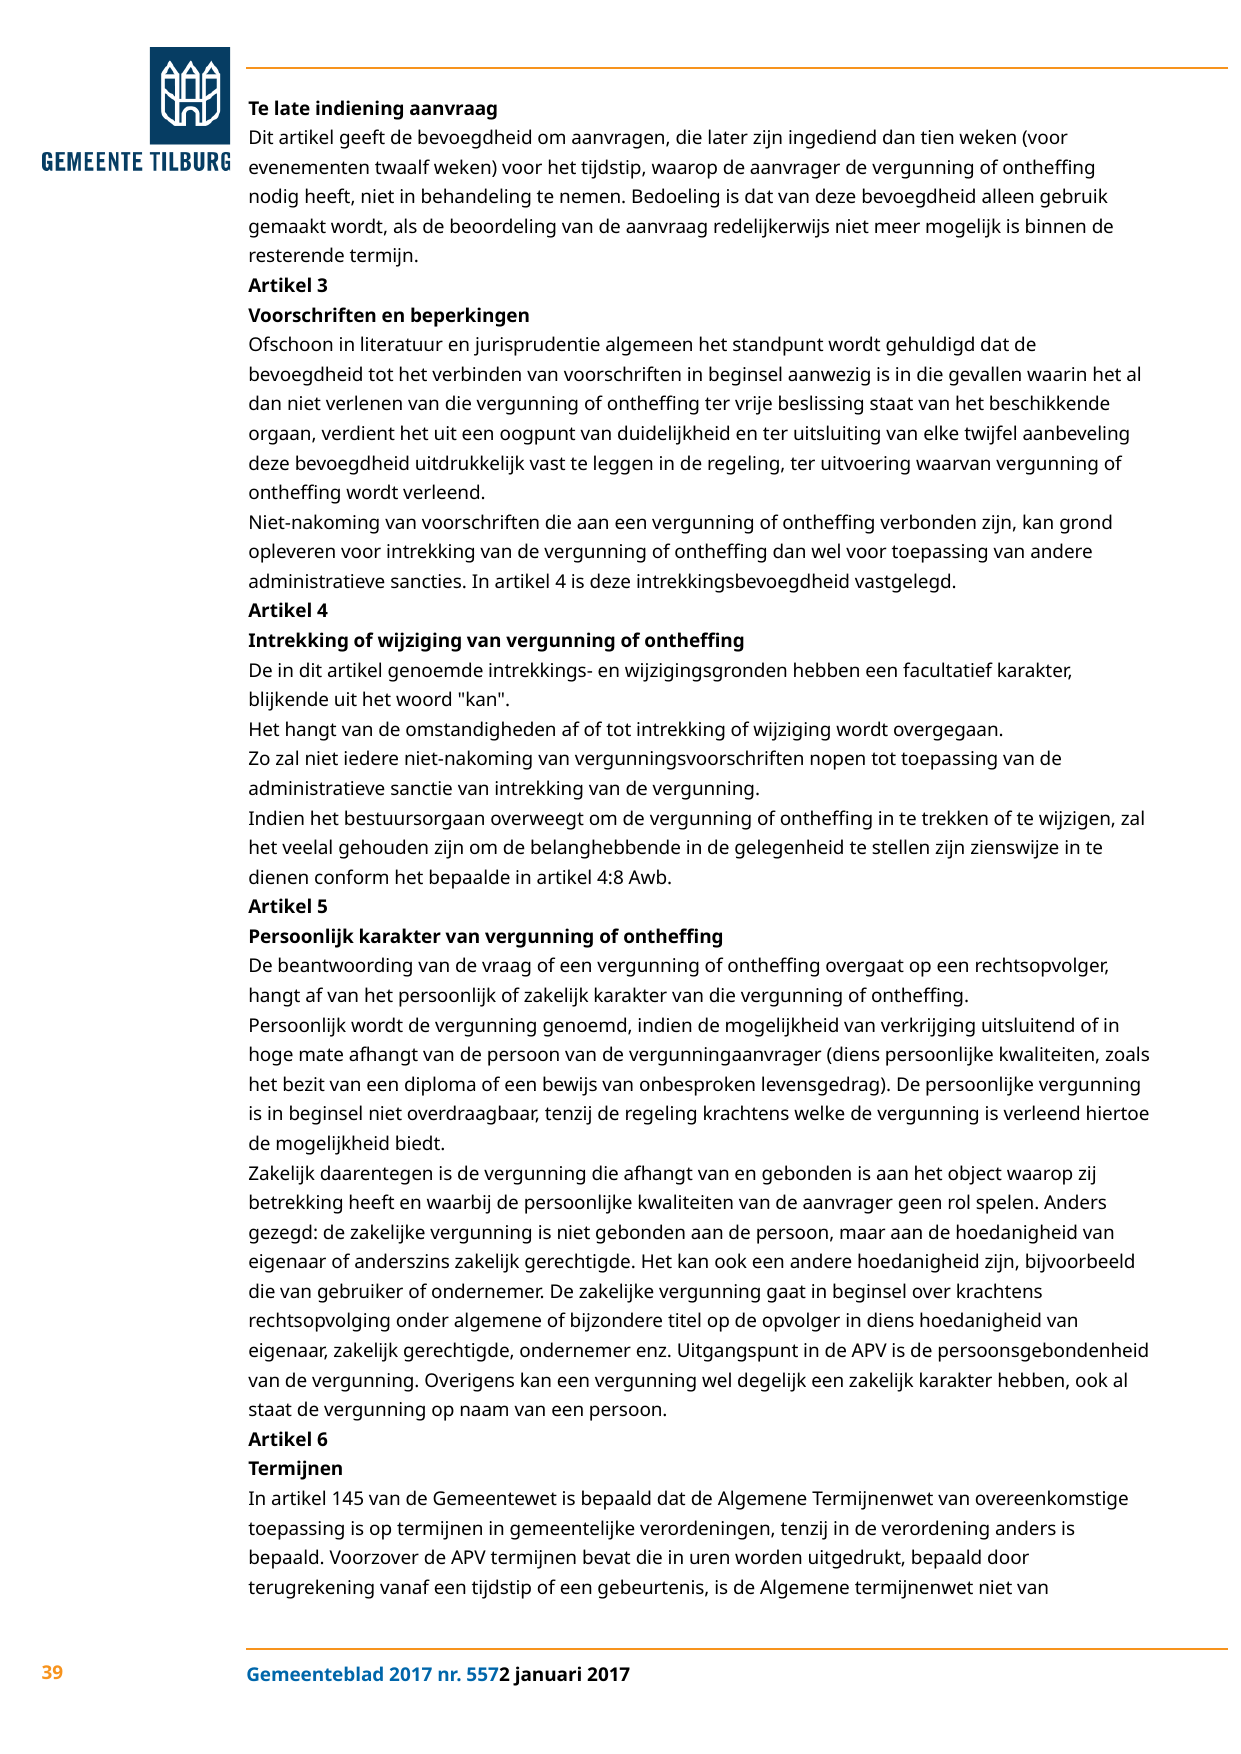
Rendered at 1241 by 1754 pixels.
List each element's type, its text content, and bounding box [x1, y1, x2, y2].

text Zakelijk daarentegen is de vergunning die afhangt van en gebonden is aan het object waarop zij betrekking heeft en waarbij de persoonlijke kwaliteiten van de aanvrager geen rol spelen. Anders gezegd: de zakelijke vergunning is niet gebonden aan de persoon, maar aan de hoedanigheid van eigenaar of anderszins zakelijk gerechtigde. Het kan ook een andere hoedanigheid zijn, bijvoorbeeld die van gebruiker of ondernemer. De zakelijke vergunning gaat in beginsel over krachtens rechtsopvolging onder algemene of bijzondere titel op de opvolger in diens hoedanigheid van eigenaar, zakelijk gerechtigde, ondernemer enz. Uitgangspunt in de APV is de persoonsgebondenheid van de vergunning. Overigens kan een vergunning wel degelijk een zakelijk karakter hebben, ook al staat de vergunning op naam van een persoon. [248, 1160, 1152, 1422]
text Indien het bestuursorgaan overweegt om de vergunning of ontheffing in te trekken of te wijzigen, zal het veelal gehouden zijn om de belanghebbende in de gelegenheid te stellen zijn zienswijze in te dienen conform het bepaalde in artikel 4:8 Awb. [248, 805, 1152, 890]
text De in dit artikel genoemde intrekkings- en wijzigingsgronden hebben een facultatief karakter, blijkende uit het woord "kan". [248, 657, 1152, 712]
text Artikel 4 [248, 598, 1152, 623]
text De beantwoording van de vraag of een vergunning of ontheffing overgaat op een rechtsopvolger, hangt af van het persoonlijk of zakelijk karakter van die vergunning of ontheffing. [248, 953, 1152, 1008]
text In artikel 145 van de Gemeentewet is bepaald dat de Algemene Termijnenwet van overeenkomstige toepassing is op termijnen in gemeentelijke verordeningen, tenzij in de verordening anders is bepaald. Voorzover de APV termijnen bevat die in uren worden uitgedrukt, bepaald door terugrekening vanaf een tijdstip of een gebeurtenis, is de Algemene termijnenwet niet van [248, 1485, 1152, 1600]
text Termijnen [248, 1456, 1152, 1481]
text Te late indiening aanvraag [248, 95, 1152, 121]
text Het hangt van de omstandigheden af of tot intrekking of wijziging wordt overgegaan. [248, 716, 1152, 742]
text Artikel 6 [248, 1426, 1152, 1452]
text Niet-nakoming van voorschriften die aan een vergunning of ontheffing verbonden zijn, kan grond opleveren voor intrekking van de vergunning of ontheffing dan wel voor toepassing van andere administratieve sancties. In artikel 4 is deze intrekkingsbevoegdheid vastgelegd. [248, 509, 1152, 594]
text Artikel 3 [248, 272, 1152, 298]
text Dit artikel geeft de bevoegdheid om aanvragen, die later zijn ingediend dan tien weken (voor evenementen twaalf weken) voor het tijdstip, waarop de aanvrager de vergunning of ontheffing nodig heeft, niet in behandeling te nemen. Bedoeling is dat van deze bevoegdheid alleen gebruik gemaakt wordt, als de beoordeling van de aanvraag redelijkerwijs niet meer mogelijk is binnen de resterende termijn. [248, 124, 1152, 268]
text Ofschoon in literatuur en jurisprudentie algemeen het standpunt wordt gehuldigd dat de bevoegdheid tot het verbinden van voorschriften in beginsel aanwezig is in die gevallen waarin het al dan niet verlenen van die vergunning of ontheffing ter vrije beslissing staat van het beschikkende orgaan, verdient het uit een oogpunt van duidelijkheid en ter uitsluiting van elke twijfel aanbeveling deze bevoegdheid uitdrukkelijk vast te leggen in de regeling, ter uitvoering waarvan vergunning of ontheffing wordt verleend. [248, 331, 1152, 505]
picture [41, 47, 231, 172]
text Zo zal niet iedere niet-nakoming van vergunningsvoorschriften nopen tot toepassing van de administratieve sanctie van intrekking van de vergunning. [248, 746, 1152, 801]
text Intrekking of wijziging van vergunning of ontheffing [248, 627, 1152, 653]
text Voorschriften en beperkingen [248, 302, 1152, 328]
text Artikel 5 [248, 893, 1152, 919]
text Persoonlijk karakter van vergunning of ontheffing [248, 923, 1152, 949]
text Persoonlijk wordt de vergunning genoemd, indien de mogelijkheid van verkrijging uitsluitend of in hoge mate afhangt van de persoon van de vergunningaanvrager (diens persoonlijke kwaliteiten, zoals het bezit van een diploma of een bewijs van onbesproken levensgedrag). De persoonlijke vergunning is in beginsel niet overdraagbaar, tenzij de regeling krachtens welke de vergunning is verleend hiertoe de mogelijkheid biedt. [248, 1012, 1152, 1156]
